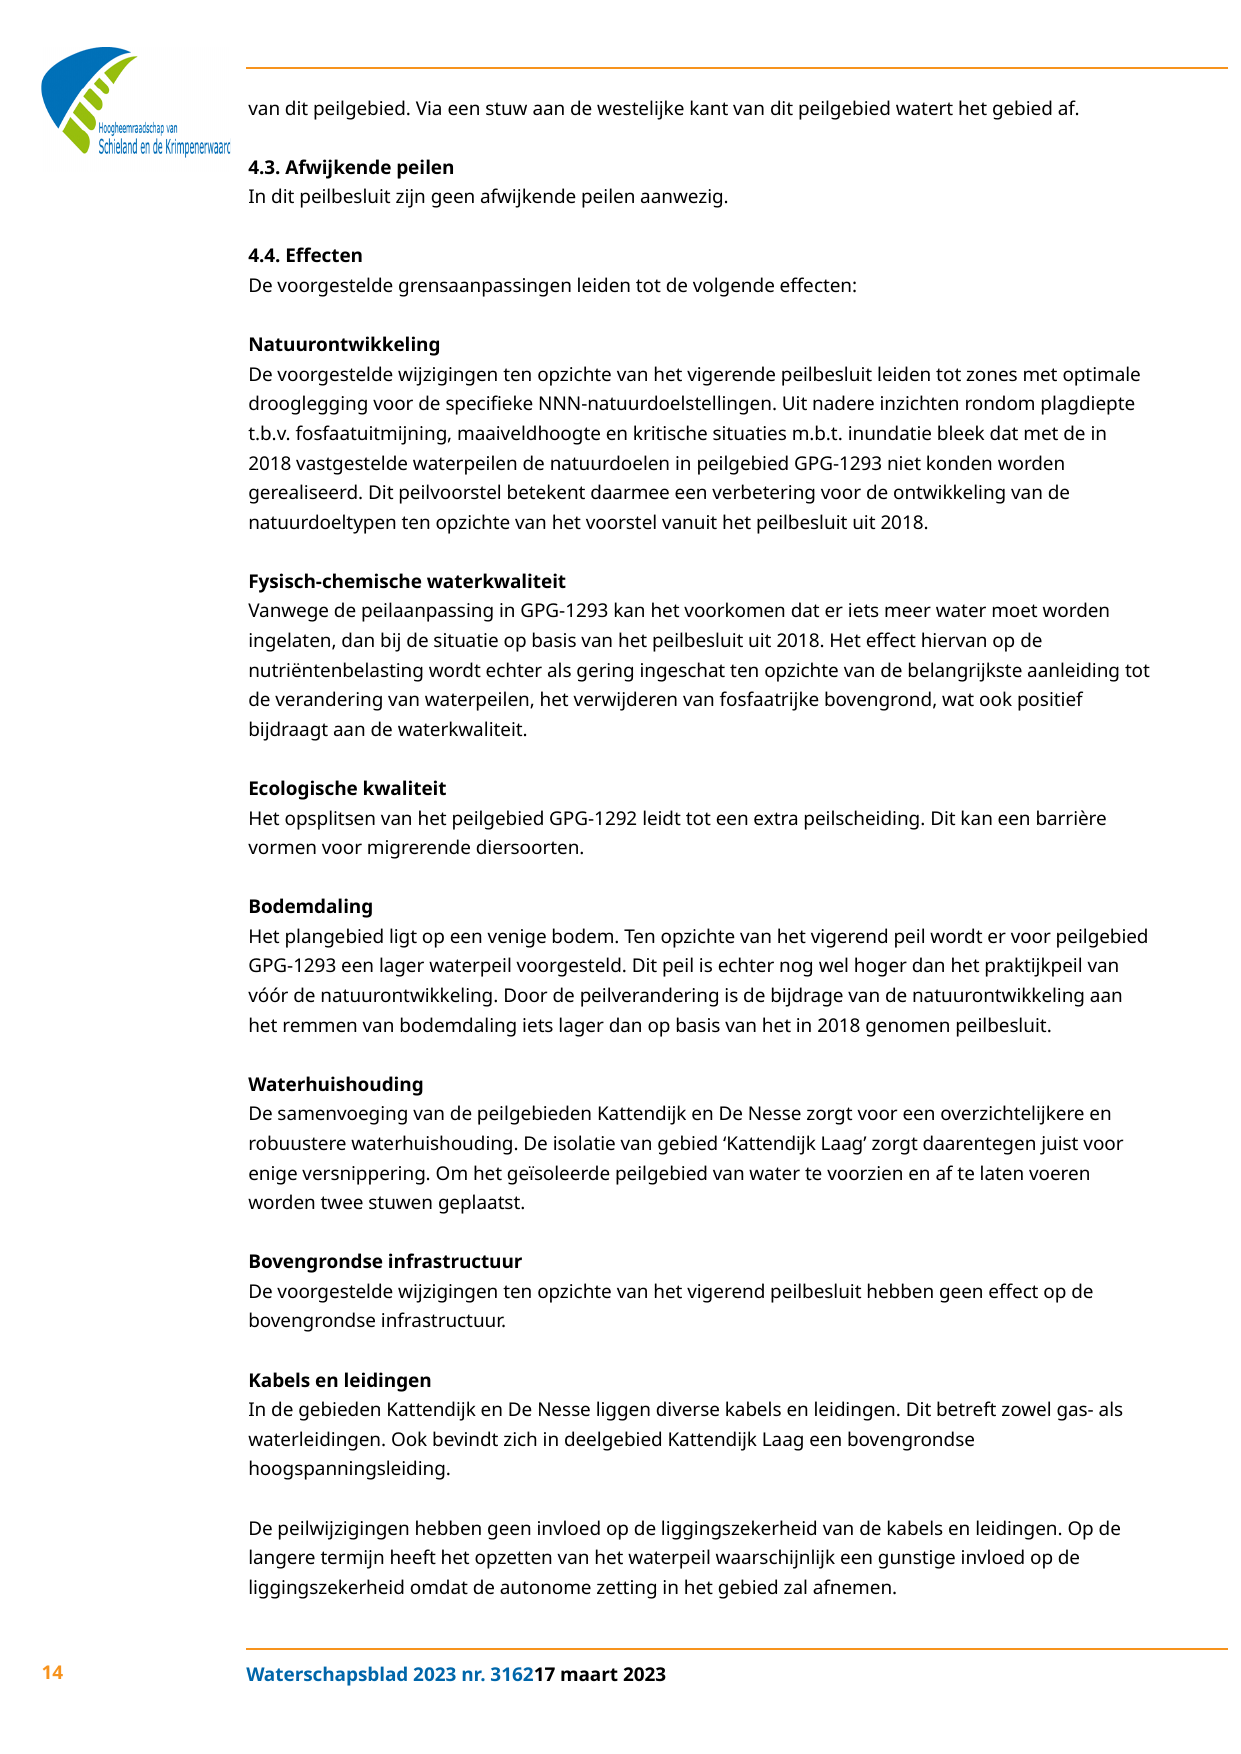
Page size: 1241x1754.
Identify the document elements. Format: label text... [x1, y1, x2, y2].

text De voorgestelde wijzigingen ten opzichte van het vigerend peilbesluit hebben geen effect op de bovengrondse infrastructuur. [248, 1278, 1152, 1333]
text Het opsplitsen van het peilgebied GPG-1292 leidt tot een extra peilscheiding. Dit kan een barrière vormen voor migrerende diersoorten. [248, 805, 1152, 860]
text Vanwege de peilaanpassing in GPG-1293 kan het voorkomen dat er iets meer water moet worden ingelaten, dan bij de situatie op basis van het peilbesluit uit 2018. Het effect hiervan op de nutriëntenbelasting wordt echter als gering ingeschat ten opzichte van de belangrijkste aanleiding tot de verandering van waterpeilen, het verwijderen van fosfaatrijke bovengrond, wat ook positief bijdraagt aan de waterkwaliteit. [248, 598, 1152, 742]
text Bodemdaling [248, 893, 1152, 919]
text De samenvoeging van de peilgebieden Kattendijk en De Nesse zorgt voor een overzichtelijkere en robuustere waterhuishouding. De isolatie van gebied ‘Kattendijk Laag’ zorgt daarentegen juist voor enige versnippering. Om het geïsoleerde peilgebied van water te voorzien en af te laten voeren worden twee stuwen geplaatst. [248, 1101, 1152, 1215]
text Kabels en leidingen [248, 1367, 1152, 1393]
text Waterhuishouding [248, 1071, 1152, 1097]
text De voorgestelde wijzigingen ten opzichte van het vigerende peilbesluit leiden tot zones met optimale drooglegging voor de specifieke NNN-natuurdoelstellingen. Uit nadere inzichten rondom plagdiepte t.b.v. fosfaatuitmijning, maaiveldhoogte en kritische situaties m.b.t. inundatie bleek dat met de in 2018 vastgestelde waterpeilen de natuurdoelen in peilgebied GPG-1293 niet konden worden gerealiseerd. Dit peilvoorstel betekent daarmee een verbetering voor de ontwikkeling van de natuurdoeltypen ten opzichte van het voorstel vanuit het peilbesluit uit 2018. [248, 361, 1152, 535]
text van dit peilgebied. Via een stuw aan de westelijke kant van dit peilgebied watert het gebied af. [248, 95, 1152, 121]
text Het plangebied ligt op een venige bodem. Ten opzichte van het vigerend peil wordt er voor peilgebied GPG-1293 een lager waterpeil voorgesteld. Dit peil is echter nog wel hoger dan het praktijkpeil van vóór de natuurontwikkeling. Door de peilverandering is de bijdrage van de natuurontwikkeling aan het remmen van bodemdaling iets lager dan op basis van het in 2018 genomen peilbesluit. [248, 923, 1152, 1038]
text Natuurontwikkeling [248, 331, 1152, 357]
text Bovengrondse infrastructuur [248, 1248, 1152, 1274]
text Ecologische kwaliteit [248, 775, 1152, 801]
text In dit peilbesluit zijn geen afwijkende peilen aanwezig. [248, 183, 1152, 209]
text 4.4. Effecten [248, 243, 1152, 268]
text De peilwijzigingen hebben geen invloed op de liggingszekerheid van de kabels en leidingen. Op de langere termijn heeft het opzetten van het waterpeil waarschijnlijk een gunstige invloed op de liggingszekerheid omdat de autonome zetting in het gebied zal afnemen. [248, 1515, 1152, 1600]
text De voorgestelde grensaanpassingen leiden tot de volgende effecten: [248, 272, 1152, 298]
text Fysisch-chemische waterkwaliteit [248, 568, 1152, 594]
text In de gebieden Kattendijk en De Nesse liggen diverse kabels en leidingen. Dit betreft zowel gas- als waterleidingen. Ook bevindt zich in deelgebied Kattendijk Laag een bovengrondse hoogspanningsleiding. [248, 1396, 1152, 1481]
picture [41, 47, 231, 172]
text 4.3. Afwijkende peilen [248, 154, 1152, 180]
